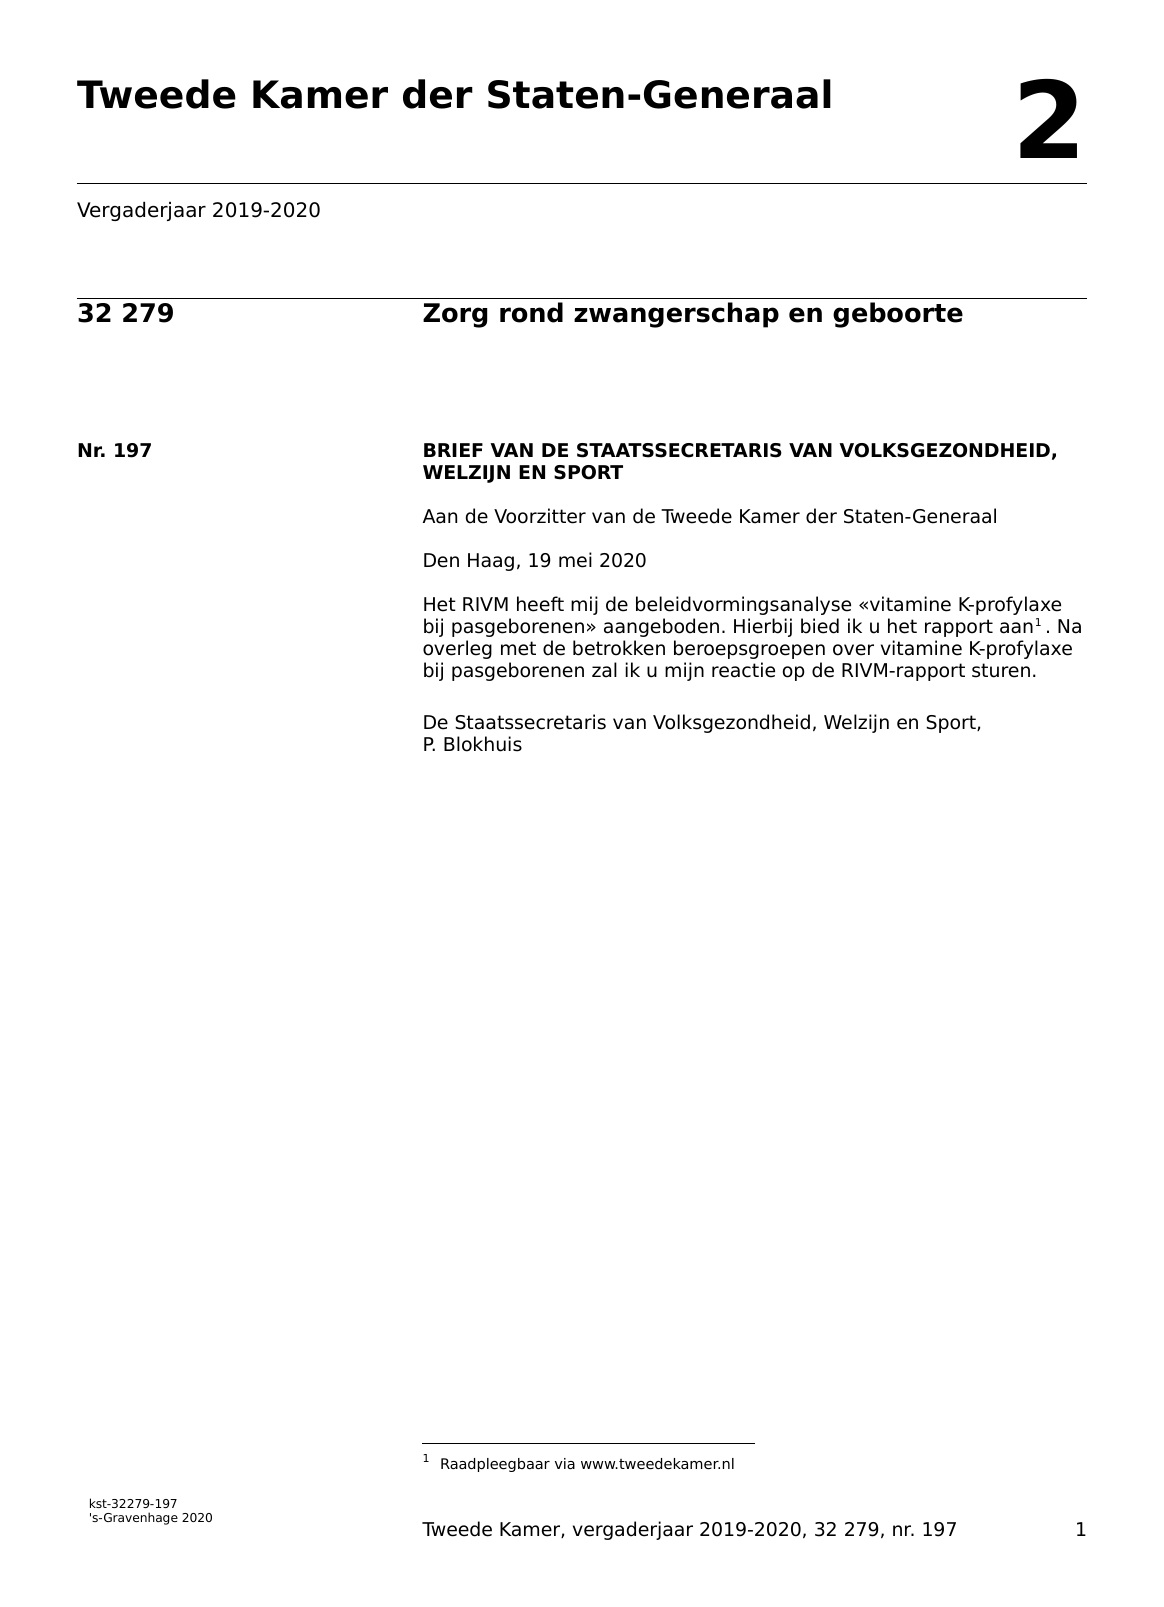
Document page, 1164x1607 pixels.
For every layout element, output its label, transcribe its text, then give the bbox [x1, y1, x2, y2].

text De Staatssecretaris van Volksgezondheid, Welzijn en Sport, P. Blokhuis [422, 712, 1087, 756]
text Het RIVM heeft mij de beleidvormingsanalyse «vitamine K-profylaxe bij pasgeborenen» aangeboden. Hierbij bied ik u het rapport aan. Na overleg met de betrokken beroepsgroepen over vitamine K-profylaxe bij pasgeborenen zal ik u mijn reactie op de RIVM-rapport sturen. [422, 594, 1087, 682]
text Den Haag, 19 mei 2020 [422, 550, 1087, 572]
text kst-32279-197 [88, 1497, 323, 1511]
table_header 2 [886, 59, 1087, 183]
table_header Tweede Kamer der Staten-Generaal [77, 59, 886, 183]
text Raadpleegbaar via www.tweedekamer.nl [422, 1452, 1087, 1474]
text Aan de Voorzitter van de Tweede Kamer der Staten-Generaal [422, 506, 1087, 528]
table_cell Vergaderjaar 2019-2020 [77, 184, 1087, 298]
text 's-Gravenhage 2020 [88, 1511, 323, 1525]
subtitle Nr. 197 BRIEF VAN DE STAATSSECRETARIS VAN VOLKSGEZONDHEID, WELZIJN EN SPORT [77, 440, 1087, 484]
subtitle 32 279 Zorg rond zwangerschap en geboorte [77, 299, 1087, 329]
